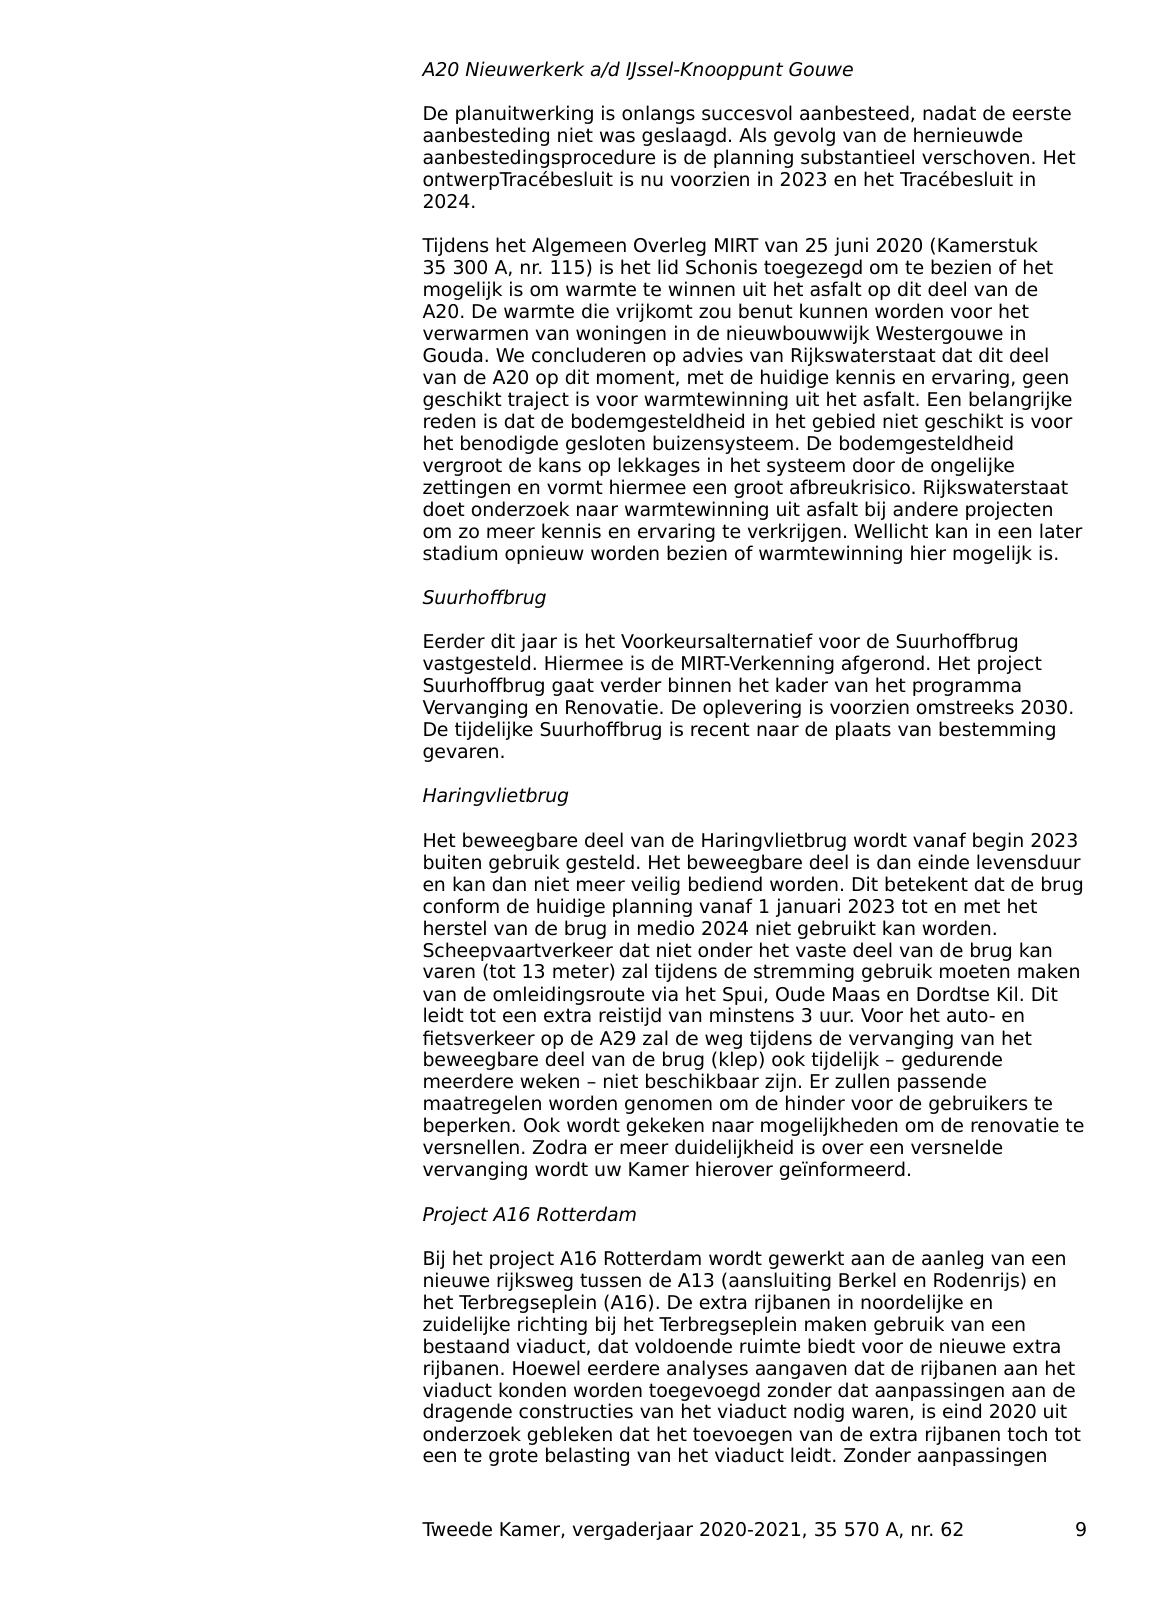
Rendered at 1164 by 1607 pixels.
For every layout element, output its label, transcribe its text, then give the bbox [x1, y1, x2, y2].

text Eerder dit jaar is het Voorkeursalternatief voor de Suurhoffbrug vastgesteld. Hiermee is de MIRT-Verkenning afgerond. Het project Suurhoffbrug gaat verder binnen het kader van het programma Vervanging en Renovatie. De oplevering is voorzien omstreeks 2030. De tijdelijke Suurhoffbrug is recent naar de plaats van bestemming gevaren. [422, 631, 1087, 763]
subtitle Haringvlietbrug [422, 785, 1087, 807]
subtitle A20 Nieuwerkerk a/d IJssel-Knooppunt Gouwe [422, 59, 1087, 81]
text De planuitwerking is onlangs succesvol aanbesteed, nadat de eerste aanbesteding niet was geslaagd. Als gevolg van de hernieuwde aanbestedingsprocedure is de planning substantieel verschoven. Het ontwerpTracébesluit is nu voorzien in 2023 en het Tracébesluit in 2024. [422, 103, 1087, 213]
text Tijdens het Algemeen Overleg MIRT van 25 juni 2020 (Kamerstuk 35 300 A, nr. 115) is het lid Schonis toegezegd om te bezien of het mogelijk is om warmte te winnen uit het asfalt op dit deel van de A20. De warmte die vrijkomt zou benut kunnen worden voor het verwarmen van woningen in de nieuwbouwwijk Westergouwe in Gouda. We concluderen op advies van Rijkswaterstaat dat dit deel van de A20 op dit moment, met de huidige kennis en ervaring, geen geschikt traject is voor warmtewinning uit het asfalt. Een belangrijke reden is dat de bodemgesteldheid in het gebied niet geschikt is voor het benodigde gesloten buizensysteem. De bodemgesteldheid vergroot de kans op lekkages in het systeem door de ongelijke zettingen en vormt hiermee een groot afbreukrisico. Rijkswaterstaat doet onderzoek naar warmtewinning uit asfalt bij andere projecten om zo meer kennis en ervaring te verkrijgen. Wellicht kan in een later stadium opnieuw worden bezien of warmtewinning hier mogelijk is. [422, 235, 1087, 565]
subtitle Project A16 Rotterdam [422, 1203, 1087, 1225]
text Het beweegbare deel van de Haringvlietbrug wordt vanaf begin 2023 buiten gebruik gesteld. Het beweegbare deel is dan einde levensduur en kan dan niet meer veilig bediend worden. Dit betekent dat de brug conform de huidige planning vanaf 1 januari 2023 tot en met het herstel van de brug in medio 2024 niet gebruikt kan worden. Scheepvaartverkeer dat niet onder het vaste deel van de brug kan varen (tot 13 meter) zal tijdens de stremming gebruik moeten maken van de omleidingsroute via het Spui, Oude Maas en Dordtse Kil. Dit leidt tot een extra reistijd van minstens 3 uur. Voor het auto- en fietsverkeer op de A29 zal de weg tijdens de vervanging van het beweegbare deel van de brug (klep) ook tijdelijk – gedurende meerdere weken – niet beschikbaar zijn. Er zullen passende maatregelen worden genomen om de hinder voor de gebruikers te beperken. Ook wordt gekeken naar mogelijkheden om de renovatie te versnellen. Zodra er meer duidelijkheid is over een versnelde vervanging wordt uw Kamer hierover geïnformeerd. [422, 829, 1087, 1181]
subtitle Suurhoffbrug [422, 587, 1087, 609]
text Bij het project A16 Rotterdam wordt gewerkt aan de aanleg van een nieuwe rijksweg tussen de A13 (aansluiting Berkel en Rodenrijs) en het Terbregseplein (A16). De extra rijbanen in noordelijke en zuidelijke richting bij het Terbregseplein maken gebruik van een bestaand viaduct, dat voldoende ruimte biedt voor de nieuwe extra rijbanen. Hoewel eerdere analyses aangaven dat de rijbanen aan het viaduct konden worden toegevoegd zonder dat aanpassingen aan de dragende constructies van het viaduct nodig waren, is eind 2020 uit onderzoek gebleken dat het toevoegen van de extra rijbanen toch tot een te grote belasting van het viaduct leidt. Zonder aanpassingen [422, 1248, 1087, 1467]
